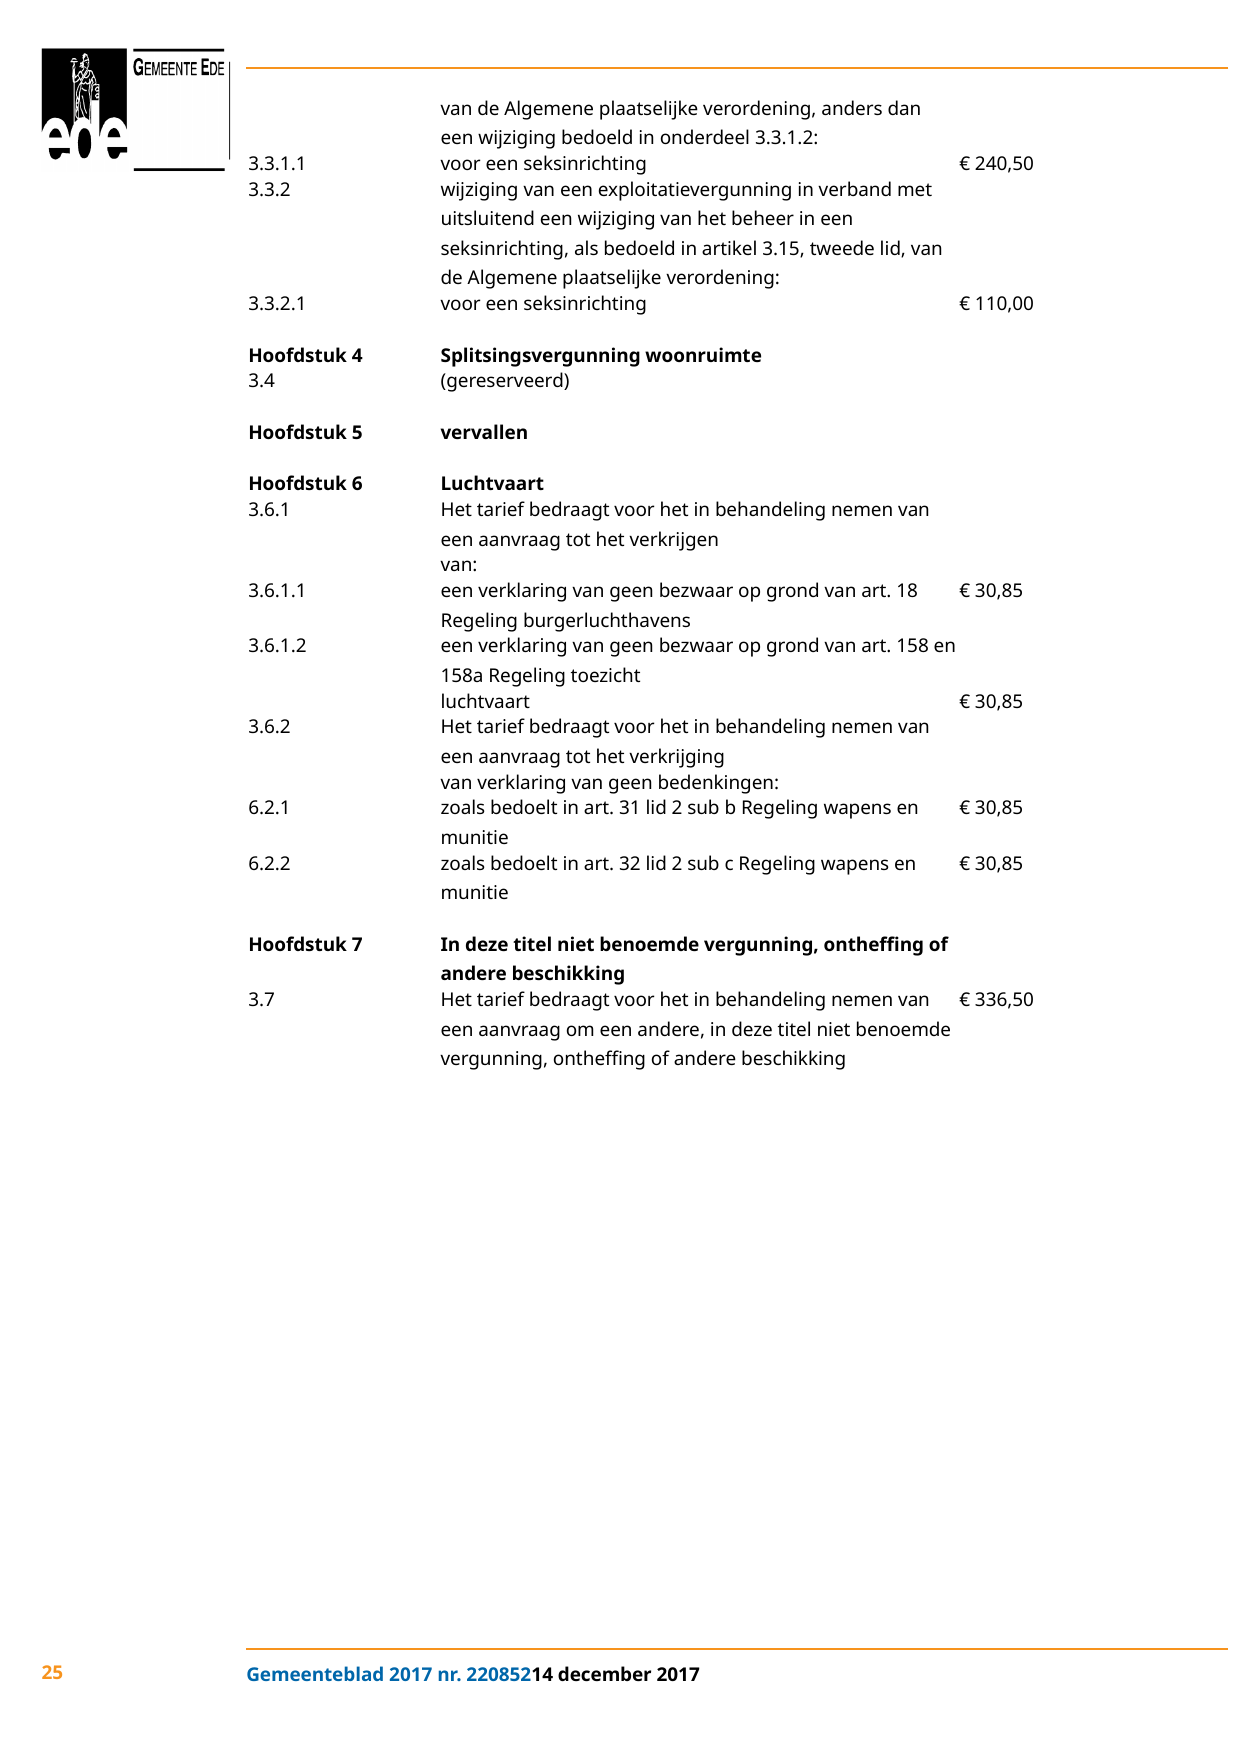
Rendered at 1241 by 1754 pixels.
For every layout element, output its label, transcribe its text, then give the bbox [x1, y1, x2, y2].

table_cell een verklaring van geen bezwaar op grond van art. 18 Regeling burgerluchthavens [440, 577, 959, 632]
table_cell [959, 95, 1152, 150]
table_cell [959, 551, 1152, 577]
table_cell 3.3.2.1 [248, 290, 440, 316]
table_cell Hoofdstuk 6 [248, 470, 440, 496]
table_cell (gereserveerd) [440, 368, 959, 393]
table_cell [248, 445, 440, 470]
table_cell Het tarief bedraagt voor het in behandeling nemen van een aanvraag tot het verkrijging [440, 714, 959, 769]
table_cell [248, 769, 440, 794]
table_cell een verklaring van geen bezwaar op grond van art. 158 en 158a Regeling toezicht [440, 633, 959, 688]
table_cell € 240,50 [959, 150, 1152, 176]
table_cell [959, 419, 1152, 445]
table_cell Hoofdstuk 4 [248, 342, 440, 367]
table_cell [440, 393, 959, 419]
table_cell € 30,85 [959, 577, 1152, 632]
picture [41, 47, 231, 172]
table_cell [440, 905, 959, 931]
table_cell [959, 445, 1152, 470]
table_cell [959, 769, 1152, 794]
table_cell € 30,85 [959, 688, 1152, 713]
table_cell luchtvaart [440, 688, 959, 713]
table_cell 3.6.2 [248, 714, 440, 769]
table_cell [959, 470, 1152, 496]
table_cell Luchtvaart [440, 470, 959, 496]
table_cell [959, 633, 1152, 688]
table_cell [959, 176, 1152, 290]
table_cell [959, 496, 1152, 551]
table_cell Splitsingsvergunning woonruimte [440, 342, 959, 367]
table_cell 3.6.1 [248, 496, 440, 551]
table_cell [959, 316, 1152, 342]
table_cell Hoofdstuk 7 [248, 931, 440, 986]
table_cell 3.3.2 [248, 176, 440, 290]
table_cell 3.6.1.1 [248, 577, 440, 632]
table_cell [248, 551, 440, 577]
table_cell van: [440, 551, 959, 577]
table_cell [959, 342, 1152, 367]
table_cell € 110,00 [959, 290, 1152, 316]
table_cell Het tarief bedraagt voor het in behandeling nemen van een aanvraag tot het verkrijgen [440, 496, 959, 551]
table_cell [440, 316, 959, 342]
table_cell 3.7 [248, 986, 440, 1071]
table_cell van de Algemene plaatselijke verordening, anders dan een wijziging bedoeld in onderdeel 3.3.1.2: [440, 95, 959, 150]
table_cell [248, 905, 440, 931]
table_cell € 336,50 [959, 986, 1152, 1071]
table_cell 6.2.1 [248, 795, 440, 850]
table_cell [248, 95, 440, 150]
table_cell 3.3.1.1 [248, 150, 440, 176]
table_cell [959, 905, 1152, 931]
table_cell wijziging van een exploitatievergunning in verband met uitsluitend een wijziging van het beheer in een seksinrichting, als bedoeld in artikel 3.15, tweede lid, van de Algemene plaatselijke verordening: [440, 176, 959, 290]
table_cell [248, 393, 440, 419]
table_cell Hoofdstuk 5 [248, 419, 440, 445]
table_cell vervallen [440, 419, 959, 445]
table_cell zoals bedoelt in art. 32 lid 2 sub c Regeling wapens en munitie [440, 850, 959, 905]
table_cell van verklaring van geen bedenkingen: [440, 769, 959, 794]
table_cell [440, 445, 959, 470]
table_cell [959, 368, 1152, 393]
table_cell 6.2.2 [248, 850, 440, 905]
table_cell voor een seksinrichting [440, 290, 959, 316]
table_cell € 30,85 [959, 850, 1152, 905]
table_cell voor een seksinrichting [440, 150, 959, 176]
table_cell [959, 393, 1152, 419]
table_cell [248, 316, 440, 342]
table_cell [248, 688, 440, 713]
table_cell [959, 931, 1152, 986]
table_cell 3.6.1.2 [248, 633, 440, 688]
table_cell zoals bedoelt in art. 31 lid 2 sub b Regeling wapens en munitie [440, 795, 959, 850]
table_cell In deze titel niet benoemde vergunning, ontheffing of andere beschikking [440, 931, 959, 986]
table_cell Het tarief bedraagt voor het in behandeling nemen van een aanvraag om een andere, in deze titel niet benoemde vergunning, ontheffing of andere beschikking [440, 986, 959, 1071]
table_cell € 30,85 [959, 795, 1152, 850]
table_cell 3.4 [248, 368, 440, 393]
table_cell [959, 714, 1152, 769]
